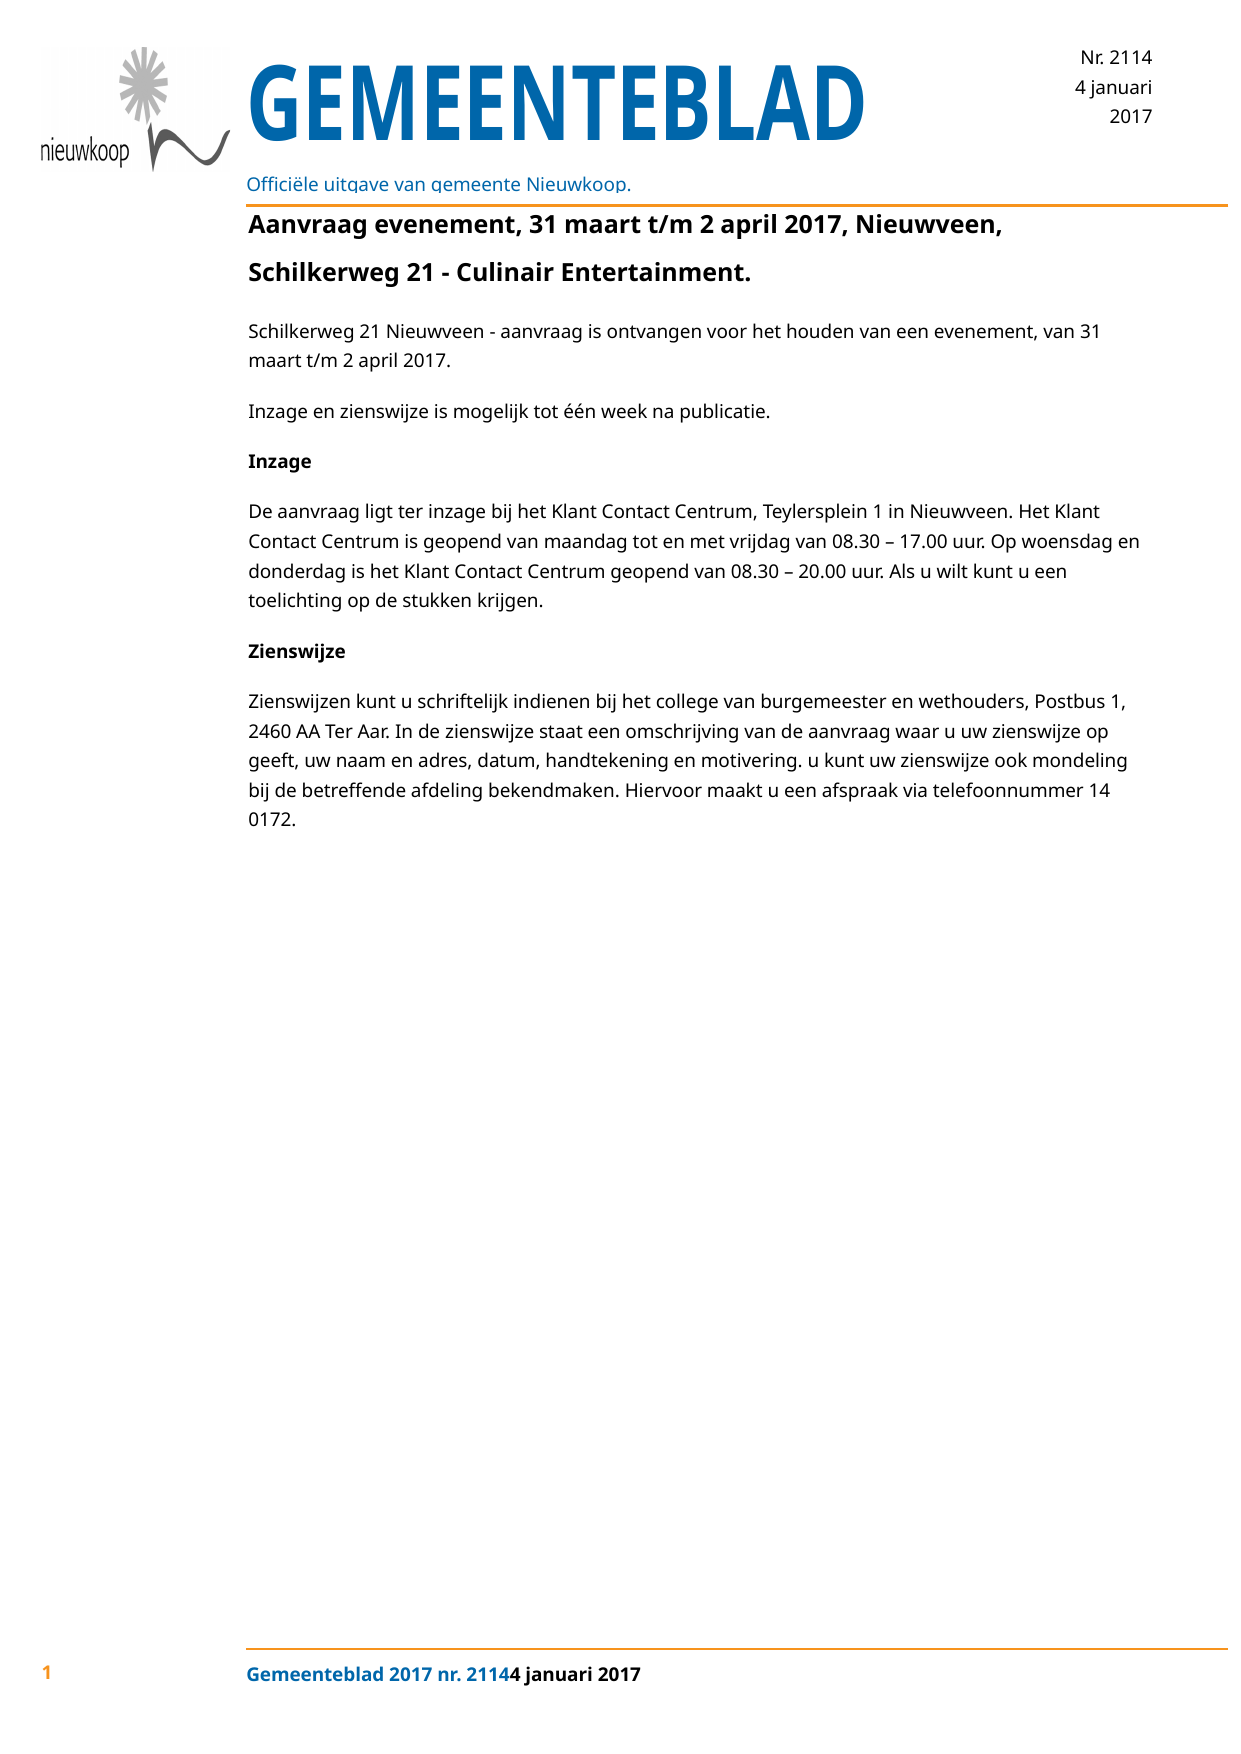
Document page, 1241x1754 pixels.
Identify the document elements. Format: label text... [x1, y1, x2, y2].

text Inzage [248, 448, 1152, 474]
text Zienswijzen kunt u schriftelijk indienen bij het college van burgemeester en wethouders, Postbus 1, 2460 AA Ter Aar. In de zienswijze staat een omschrijving van de aanvraag waar u uw zienswijze op geeft, uw naam en adres, datum, handtekening en motivering. u kunt uw zienswijze ook mondeling bij de betreffende afdeling bekendmaken. Hiervoor maakt u een afspraak via telefoonnummer 14 0172. [248, 688, 1152, 832]
text Aanvraag evenement, 31 maart t/m 2 april 2017, Nieuwveen, Schilkerweg 21 - Culinair Entertainment. [248, 207, 1152, 288]
picture [41, 47, 231, 172]
text Zienswijze [248, 638, 1152, 664]
text De aanvraag ligt ter inzage bij het Klant Contact Centrum, Teylersplein 1 in Nieuwveen. Het Klant Contact Centrum is geopend van maandag tot en met vrijdag van 08.30 – 17.00 uur. Op woensdag en donderdag is het Klant Contact Centrum geopend van 08.30 – 20.00 uur. Als u wilt kunt u een toelichting op de stukken krijgen. [248, 499, 1152, 613]
text Inzage en zienswijze is mogelijk tot één week na publicatie. [248, 398, 1152, 424]
text Schilkerweg 21 Nieuwveen - aanvraag is ontvangen voor het houden van een evenement, van 31 maart t/m 2 april 2017. [248, 318, 1152, 373]
